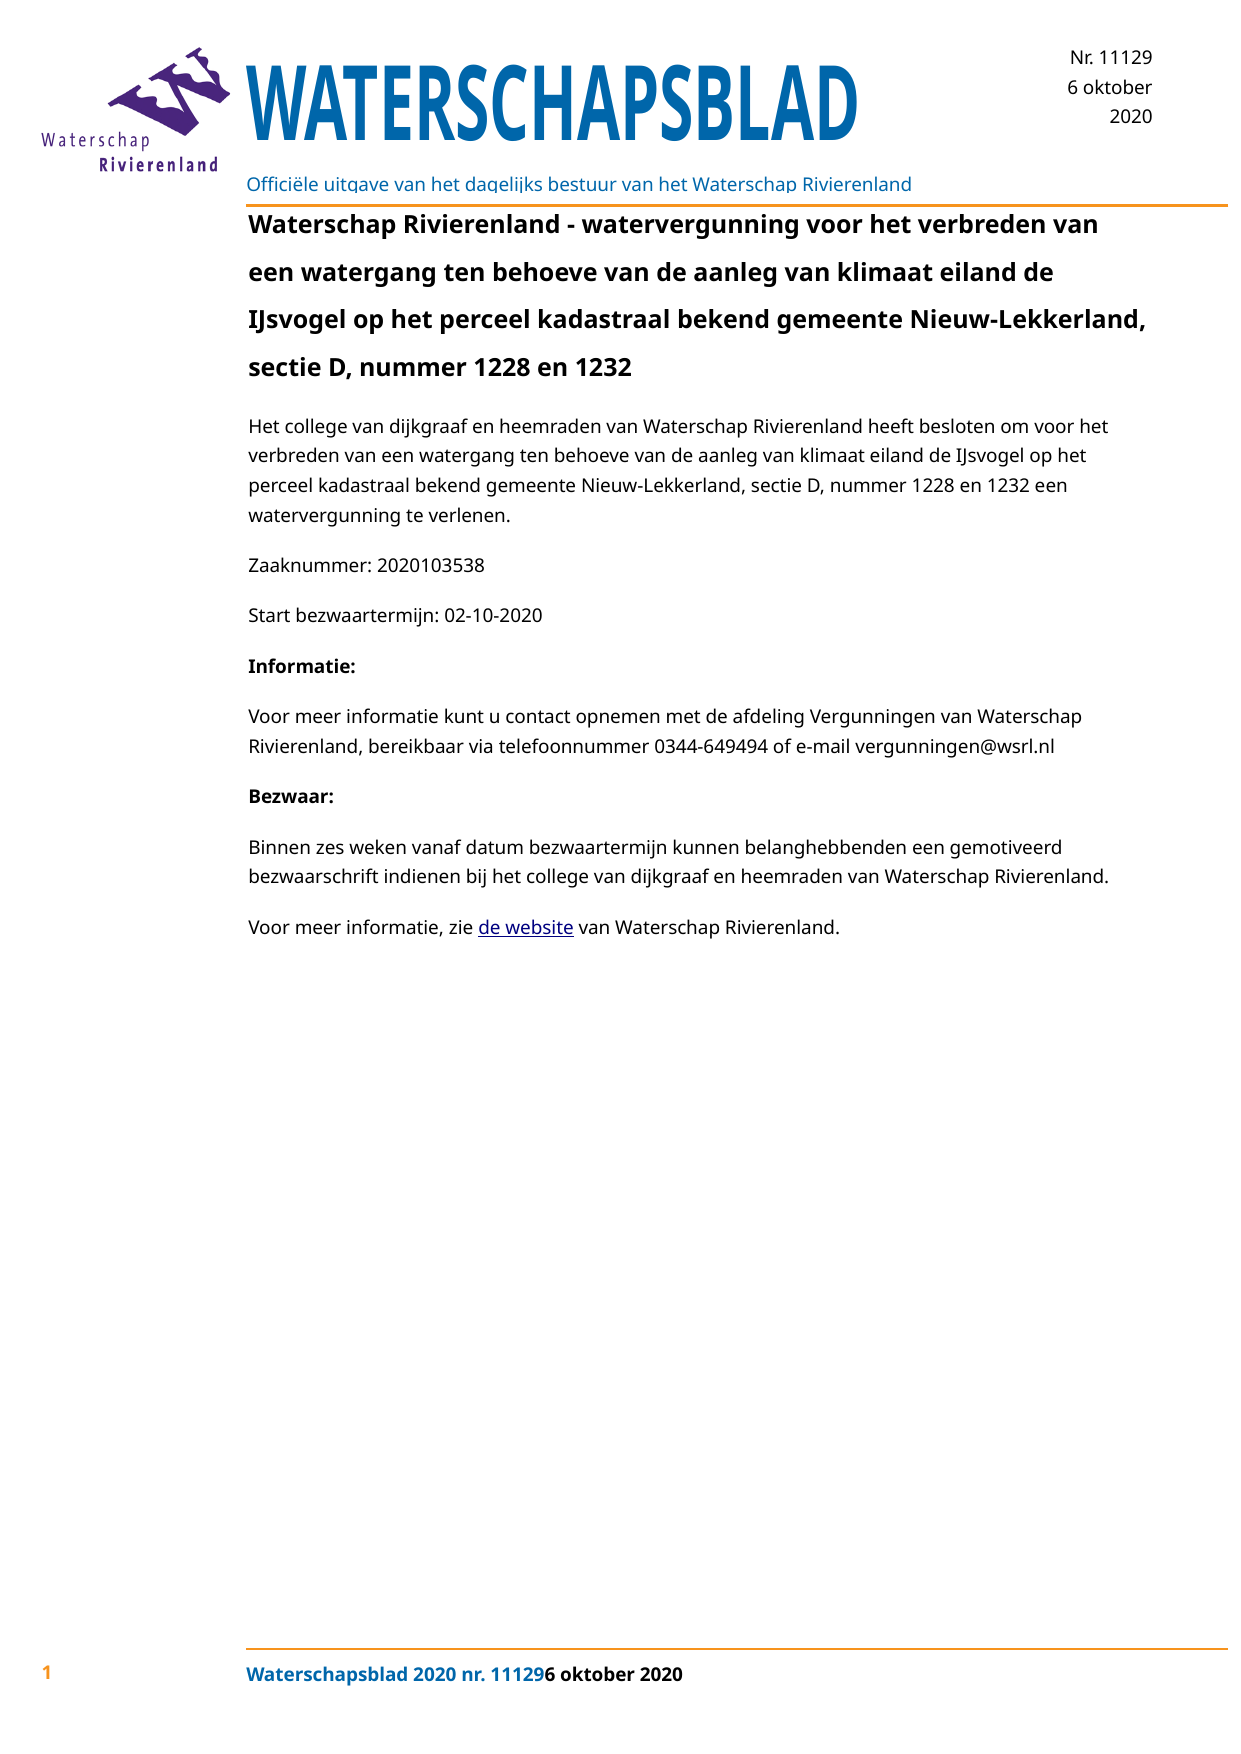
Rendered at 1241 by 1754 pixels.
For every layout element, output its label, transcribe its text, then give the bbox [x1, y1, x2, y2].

text Voor meer informatie, zie de website van Waterschap Rivierenland. [248, 914, 1152, 940]
picture [41, 47, 231, 172]
text Start bezwaartermijn: 02-10-2020 [248, 603, 1152, 628]
text Het college van dijkgraaf en heemraden van Waterschap Rivierenland heeft besloten om voor het verbreden van een watergang ten behoeve van de aanleg van klimaat eiland de IJsvogel op het perceel kadastraal bekend gemeente Nieuw-Lekkerland, sectie D, nummer 1228 en 1232 een watervergunning te verlenen. [248, 413, 1152, 528]
text Zaaknummer: 2020103538 [248, 552, 1152, 578]
text Bezwaar: [248, 783, 1152, 809]
text Waterschap Rivierenland - watervergunning voor het verbreden van een watergang ten behoeve van de aanleg van klimaat eiland de IJsvogel op het perceel kadastraal bekend gemeente Nieuw-Lekkerland, sectie D, nummer 1228 en 1232 [248, 207, 1152, 384]
text Informatie: [248, 653, 1152, 679]
text Binnen zes weken vanaf datum bezwaartermijn kunnen belanghebbenden een gemotiveerd bezwaarschrift indienen bij het college van dijkgraaf en heemraden van Waterschap Rivierenland. [248, 834, 1152, 889]
text Voor meer informatie kunt u contact opnemen met de afdeling Vergunningen van Waterschap Rivierenland, bereikbaar via telefoonnummer 0344-649494 of e-mail vergunningen@wsrl.nl [248, 703, 1152, 759]
